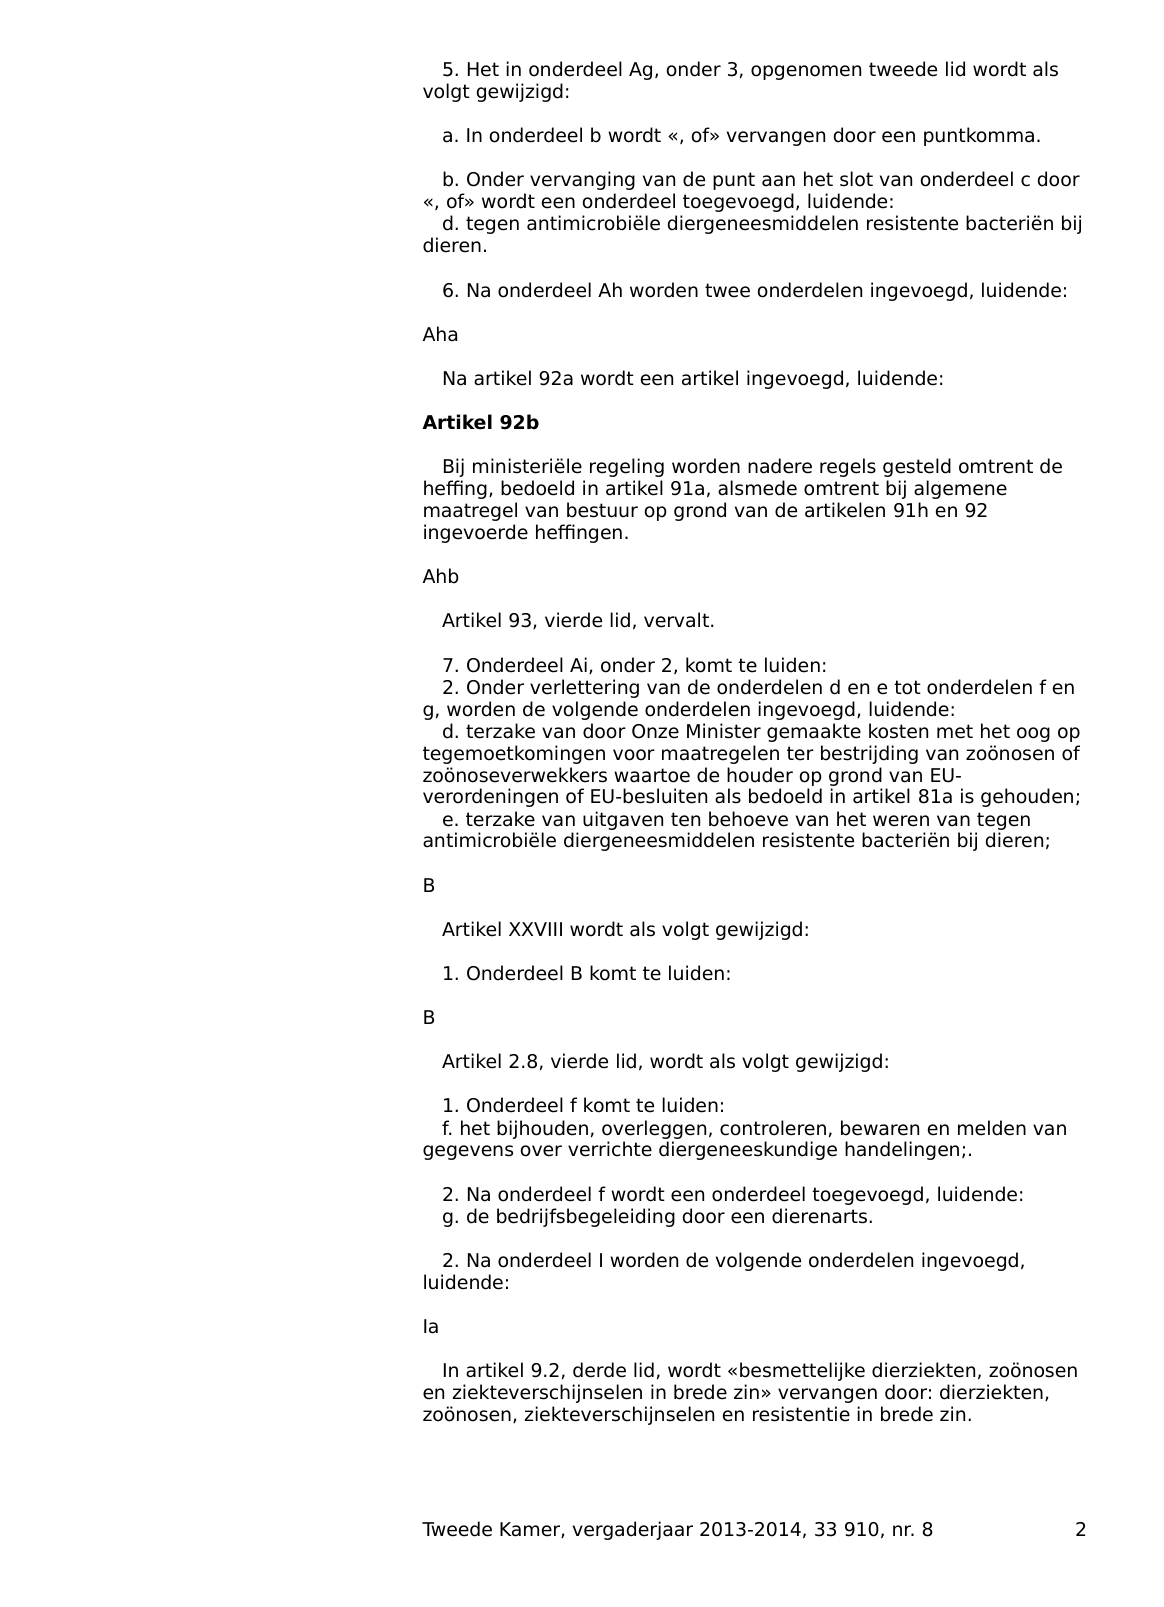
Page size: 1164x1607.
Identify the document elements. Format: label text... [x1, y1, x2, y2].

text In artikel 9.2, derde lid, wordt «besmettelijke dierziekten, zoönosen en ziekteverschijnselen in brede zin» vervangen door: dierziekten, zoönosen, ziekteverschijnselen en resistentie in brede zin. [422, 1360, 1087, 1426]
text e. terzake van uitgaven ten behoeve van het weren van tegen antimicrobiële diergeneesmiddelen resistente bacteriën bij dieren; [422, 808, 1087, 852]
subtitle Ahb [422, 566, 1087, 588]
text g. de bedrijfsbegeleiding door een dierenarts. [422, 1206, 1087, 1227]
subtitle B [422, 1007, 1087, 1029]
text 6. Na onderdeel Ah worden twee onderdelen ingevoegd, luidende: [422, 279, 1087, 301]
text 1. Onderdeel f komt te luiden: [422, 1095, 1087, 1117]
text 1. Onderdeel B komt te luiden: [422, 963, 1087, 985]
text a. In onderdeel b wordt «, of» vervangen door een puntkomma. [422, 125, 1087, 147]
text Artikel XXVIII wordt als volgt gewijzigd: [422, 919, 1087, 941]
text Artikel 93, vierde lid, vervalt. [422, 610, 1087, 632]
text d. tegen antimicrobiële diergeneesmiddelen resistente bacteriën bij dieren. [422, 213, 1087, 257]
text 2. Na onderdeel f wordt een onderdeel toegevoegd, luidende: [422, 1183, 1087, 1206]
text Artikel 2.8, vierde lid, wordt als volgt gewijzigd: [422, 1051, 1087, 1073]
text Bij ministeriële regeling worden nadere regels gesteld omtrent de heffing, bedoeld in artikel 91a, alsmede omtrent bij algemene maatregel van bestuur op grond van de artikelen 91h en 92 ingevoerde heffingen. [422, 456, 1087, 544]
text 5. Het in onderdeel Ag, onder 3, opgenomen tweede lid wordt als volgt gewijzigd: [422, 59, 1087, 103]
subtitle Ia [422, 1316, 1087, 1338]
subtitle Artikel 92b [422, 412, 1087, 434]
text 2. Na onderdeel I worden de volgende onderdelen ingevoegd, luidende: [422, 1250, 1087, 1294]
text 7. Onderdeel Ai, onder 2, komt te luiden: [422, 654, 1087, 677]
subtitle B [422, 874, 1087, 897]
text d. terzake van door Onze Minister gemaakte kosten met het oog op tegemoetkomingen voor maatregelen ter bestrijding van zoönosen of zoönoseverwekkers waartoe de houder op grond van EU-verordeningen of EU-besluiten als bedoeld in artikel 81a is gehouden; [422, 721, 1087, 808]
text 2. Onder verlettering van de onderdelen d en e tot onderdelen f en g, worden de volgende onderdelen ingevoegd, luidende: [422, 677, 1087, 721]
text Na artikel 92a wordt een artikel ingevoegd, luidende: [422, 368, 1087, 390]
text f. het bijhouden, overleggen, controleren, bewaren en melden van gegevens over verrichte diergeneeskundige handelingen;. [422, 1117, 1087, 1161]
subtitle Aha [422, 324, 1087, 346]
text b. Onder vervanging van de punt aan het slot van onderdeel c door «, of» wordt een onderdeel toegevoegd, luidende: [422, 169, 1087, 213]
